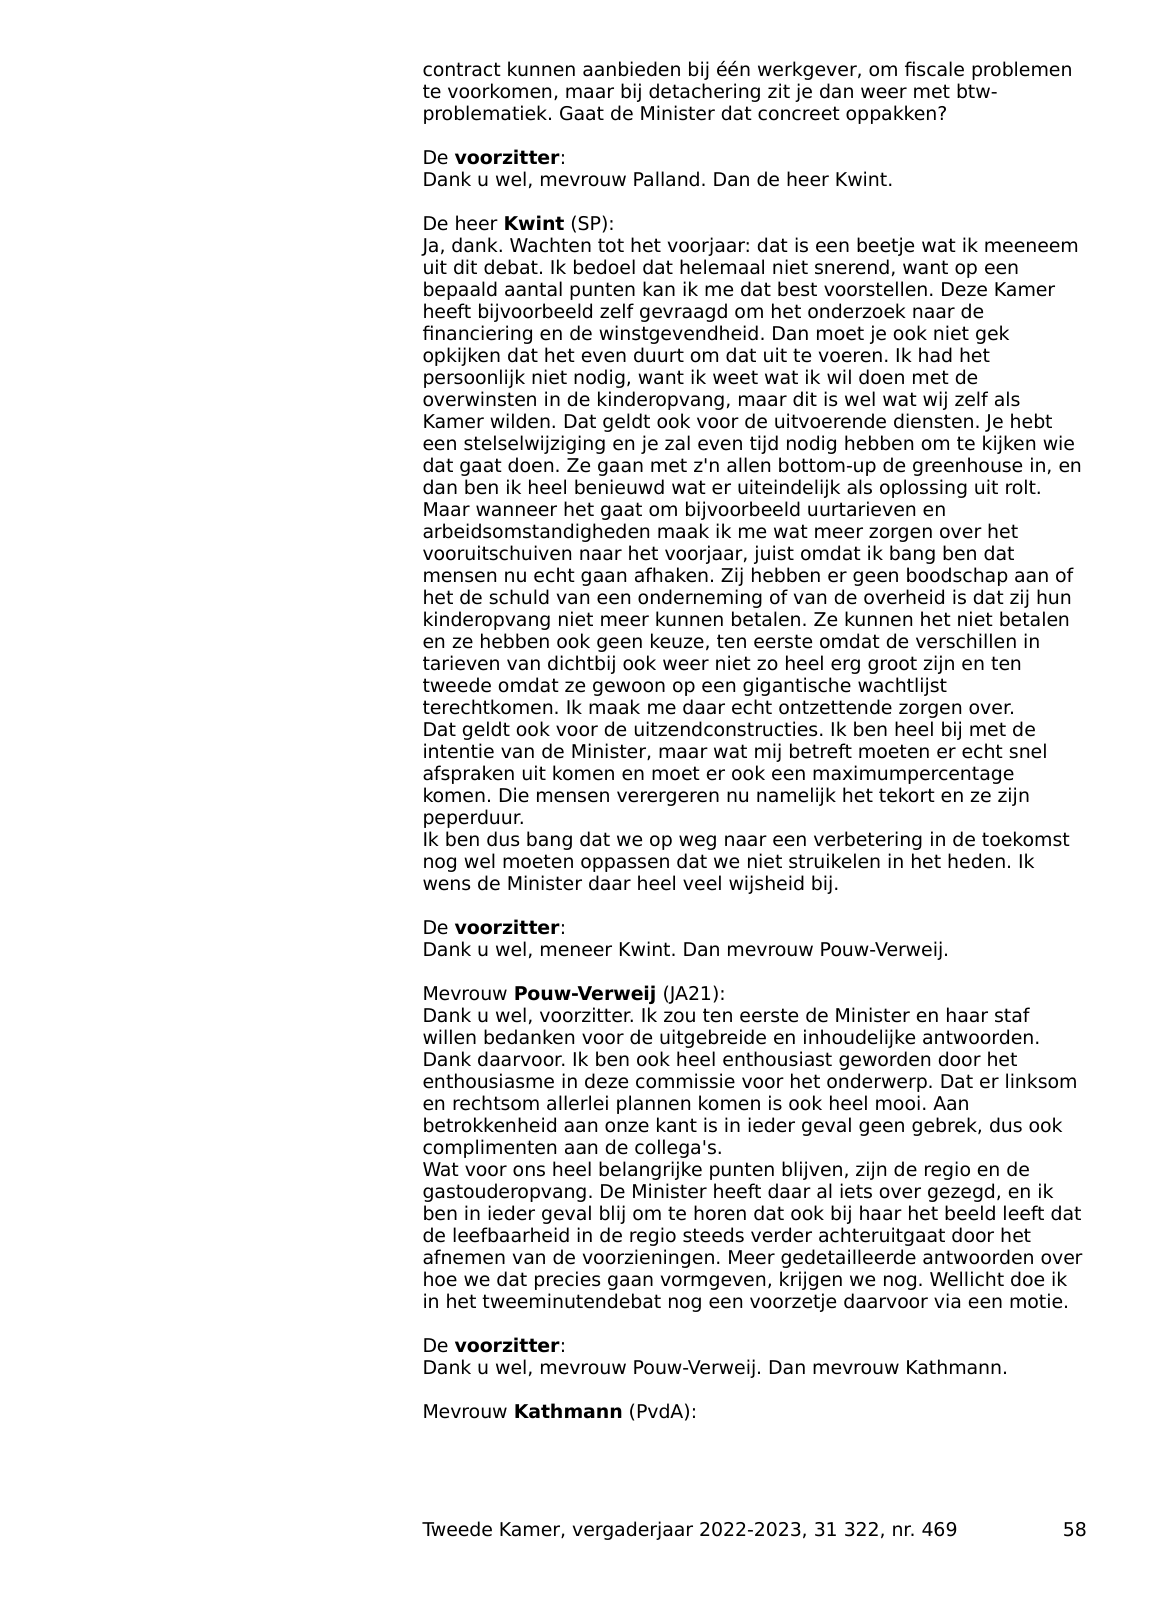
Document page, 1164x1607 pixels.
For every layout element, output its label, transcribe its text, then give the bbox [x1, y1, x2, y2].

text De voorzitter: [422, 917, 1087, 939]
text Wat voor ons heel belangrijke punten blijven, zijn de regio en de gastouderopvang. De Minister heeft daar al iets over gezegd, en ik ben in ieder geval blij om te horen dat ook bij haar het beeld leeft dat de leefbaarheid in de regio steeds verder achteruitgaat door het afnemen van de voorzieningen. Meer gedetailleerde antwoorden over hoe we dat precies gaan vormgeven, krijgen we nog. Wellicht doe ik in het tweeminutendebat nog een voorzetje daarvoor via een motie. [422, 1159, 1087, 1313]
text Ik ben dus bang dat we op weg naar een verbetering in de toekomst nog wel moeten oppassen dat we niet struikelen in het heden. Ik wens de Minister daar heel veel wijsheid bij. [422, 829, 1087, 895]
text Ja, dank. Wachten tot het voorjaar: dat is een beetje wat ik meeneem uit dit debat. Ik bedoel dat helemaal niet snerend, want op een bepaald aantal punten kan ik me dat best voorstellen. Deze Kamer heeft bijvoorbeeld zelf gevraagd om het onderzoek naar de financiering en de winstgevendheid. Dan moet je ook niet gek opkijken dat het even duurt om dat uit te voeren. Ik had het persoonlijk niet nodig, want ik weet wat ik wil doen met de overwinsten in de kinderopvang, maar dit is wel wat wij zelf als Kamer wilden. Dat geldt ook voor de uitvoerende diensten. Je hebt een stelselwijziging en je zal even tijd nodig hebben om te kijken wie dat gaat doen. Ze gaan met z'n allen bottom-up de greenhouse in, en dan ben ik heel benieuwd wat er uiteindelijk als oplossing uit rolt. [422, 235, 1087, 499]
text Dank u wel, meneer Kwint. Dan mevrouw Pouw-Verweij. [422, 939, 1087, 961]
text contract kunnen aanbieden bij één werkgever, om fiscale problemen te voorkomen, maar bij detachering zit je dan weer met btw-problematiek. Gaat de Minister dat concreet oppakken? [422, 59, 1087, 125]
text Mevrouw Pouw-Verweij (JA21): [422, 983, 1087, 1005]
text Dank u wel, voorzitter. Ik zou ten eerste de Minister en haar staf willen bedanken voor de uitgebreide en inhoudelijke antwoorden. Dank daarvoor. Ik ben ook heel enthousiast geworden door het enthousiasme in deze commissie voor het onderwerp. Dat er linksom en rechtsom allerlei plannen komen is ook heel mooi. Aan betrokkenheid aan onze kant is in ieder geval geen gebrek, dus ook complimenten aan de collega's. [422, 1005, 1087, 1159]
text De voorzitter: [422, 147, 1087, 169]
text Dank u wel, mevrouw Palland. Dan de heer Kwint. [422, 169, 1087, 191]
text Maar wanneer het gaat om bijvoorbeeld uurtarieven en arbeidsomstandigheden maak ik me wat meer zorgen over het vooruitschuiven naar het voorjaar, juist omdat ik bang ben dat mensen nu echt gaan afhaken. Zij hebben er geen boodschap aan of het de schuld van een onderneming of van de overheid is dat zij hun kinderopvang niet meer kunnen betalen. Ze kunnen het niet betalen en ze hebben ook geen keuze, ten eerste omdat de verschillen in tarieven van dichtbij ook weer niet zo heel erg groot zijn en ten tweede omdat ze gewoon op een gigantische wachtlijst terechtkomen. Ik maak me daar echt ontzettende zorgen over. [422, 499, 1087, 719]
text Dank u wel, mevrouw Pouw-Verweij. Dan mevrouw Kathmann. [422, 1357, 1087, 1379]
text De heer Kwint (SP): [422, 213, 1087, 235]
text Mevrouw Kathmann (PvdA): [422, 1401, 1087, 1423]
text Dat geldt ook voor de uitzendconstructies. Ik ben heel bij met de intentie van de Minister, maar wat mij betreft moeten er echt snel afspraken uit komen en moet er ook een maximumpercentage komen. Die mensen verergeren nu namelijk het tekort en ze zijn peperduur. [422, 719, 1087, 829]
text De voorzitter: [422, 1335, 1087, 1357]
